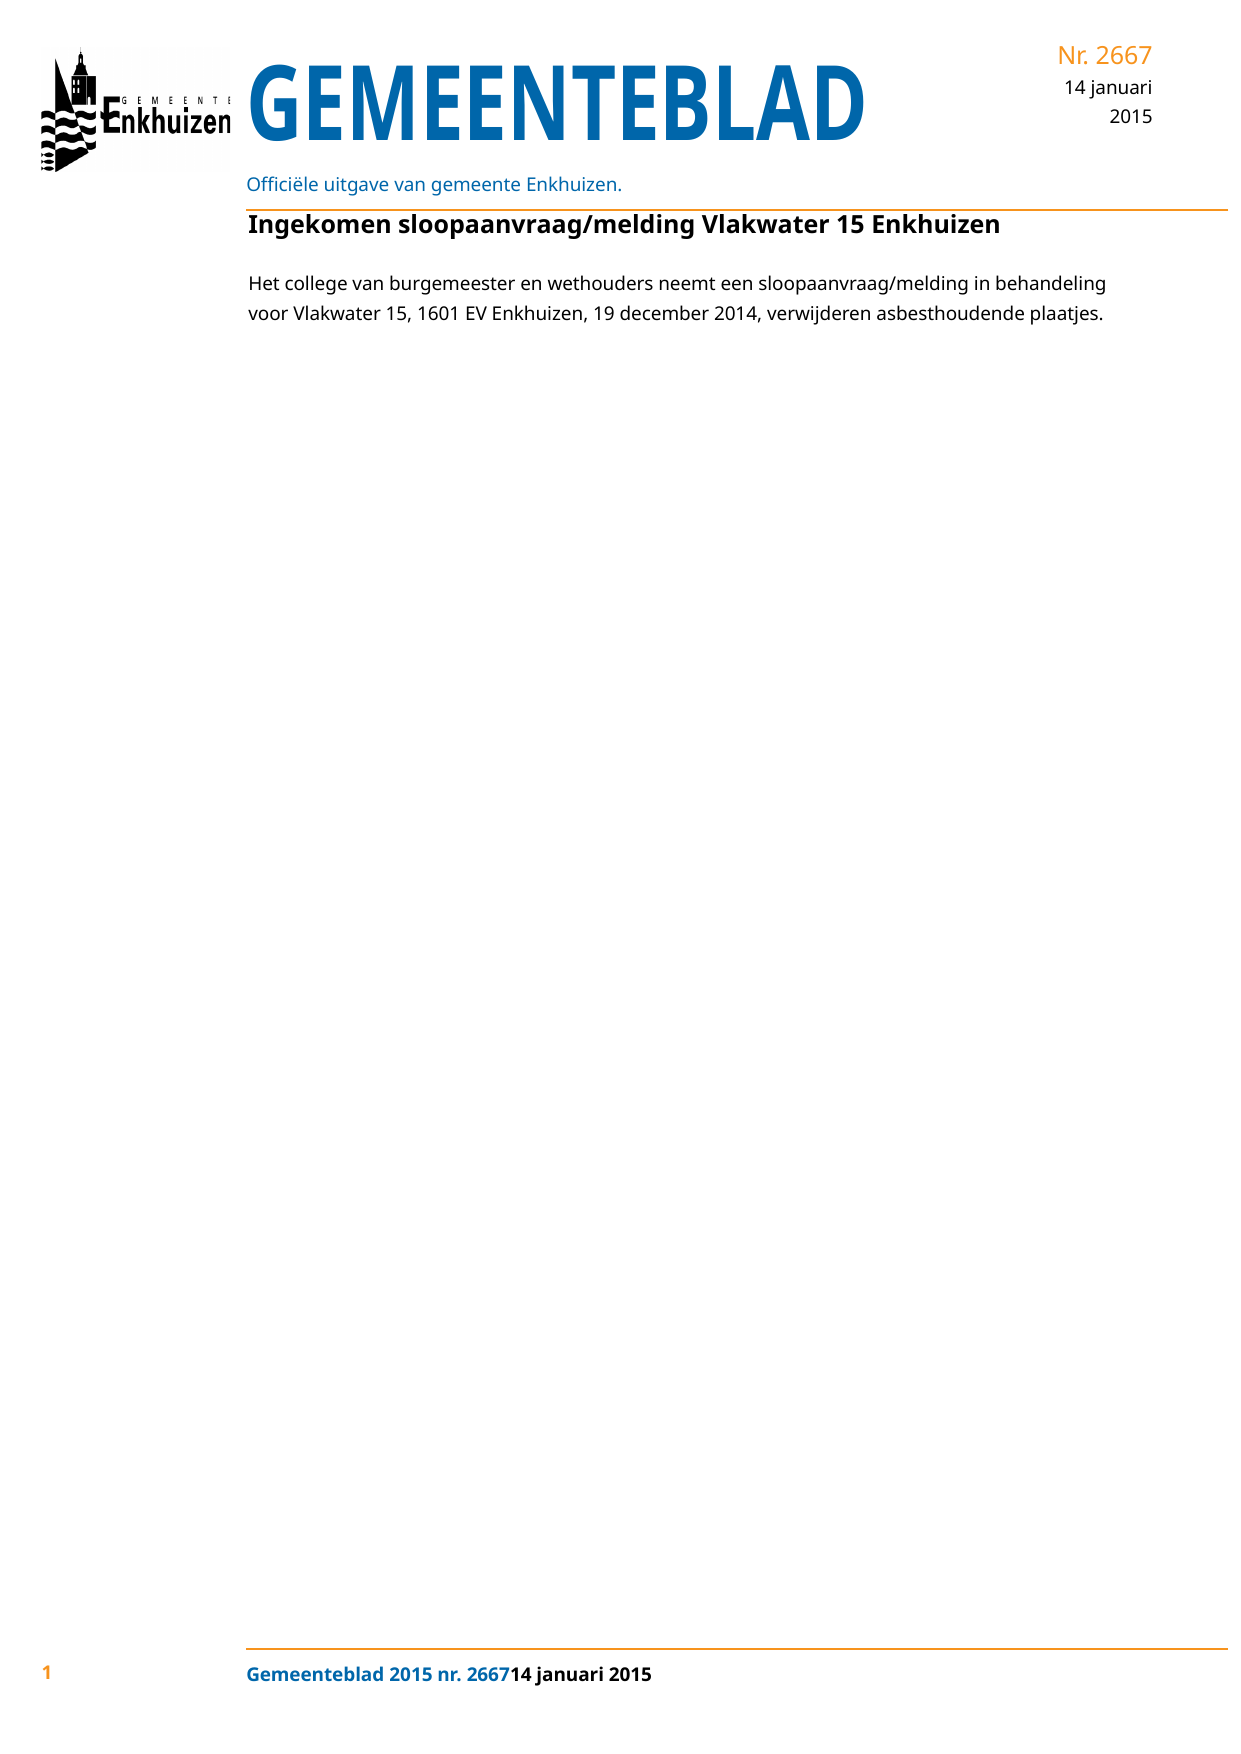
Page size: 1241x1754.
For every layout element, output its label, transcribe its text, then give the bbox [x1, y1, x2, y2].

picture [41, 47, 231, 172]
text Het college van burgemeester en wethouders neemt een sloopaanvraag/melding in behandeling voor Vlakwater 15, 1601 EV Enkhuizen, 19 december 2014, verwijderen asbesthoudende plaatjes. [248, 270, 1152, 326]
text Ingekomen sloopaanvraag/melding Vlakwater 15 Enkhuizen [248, 211, 1152, 241]
